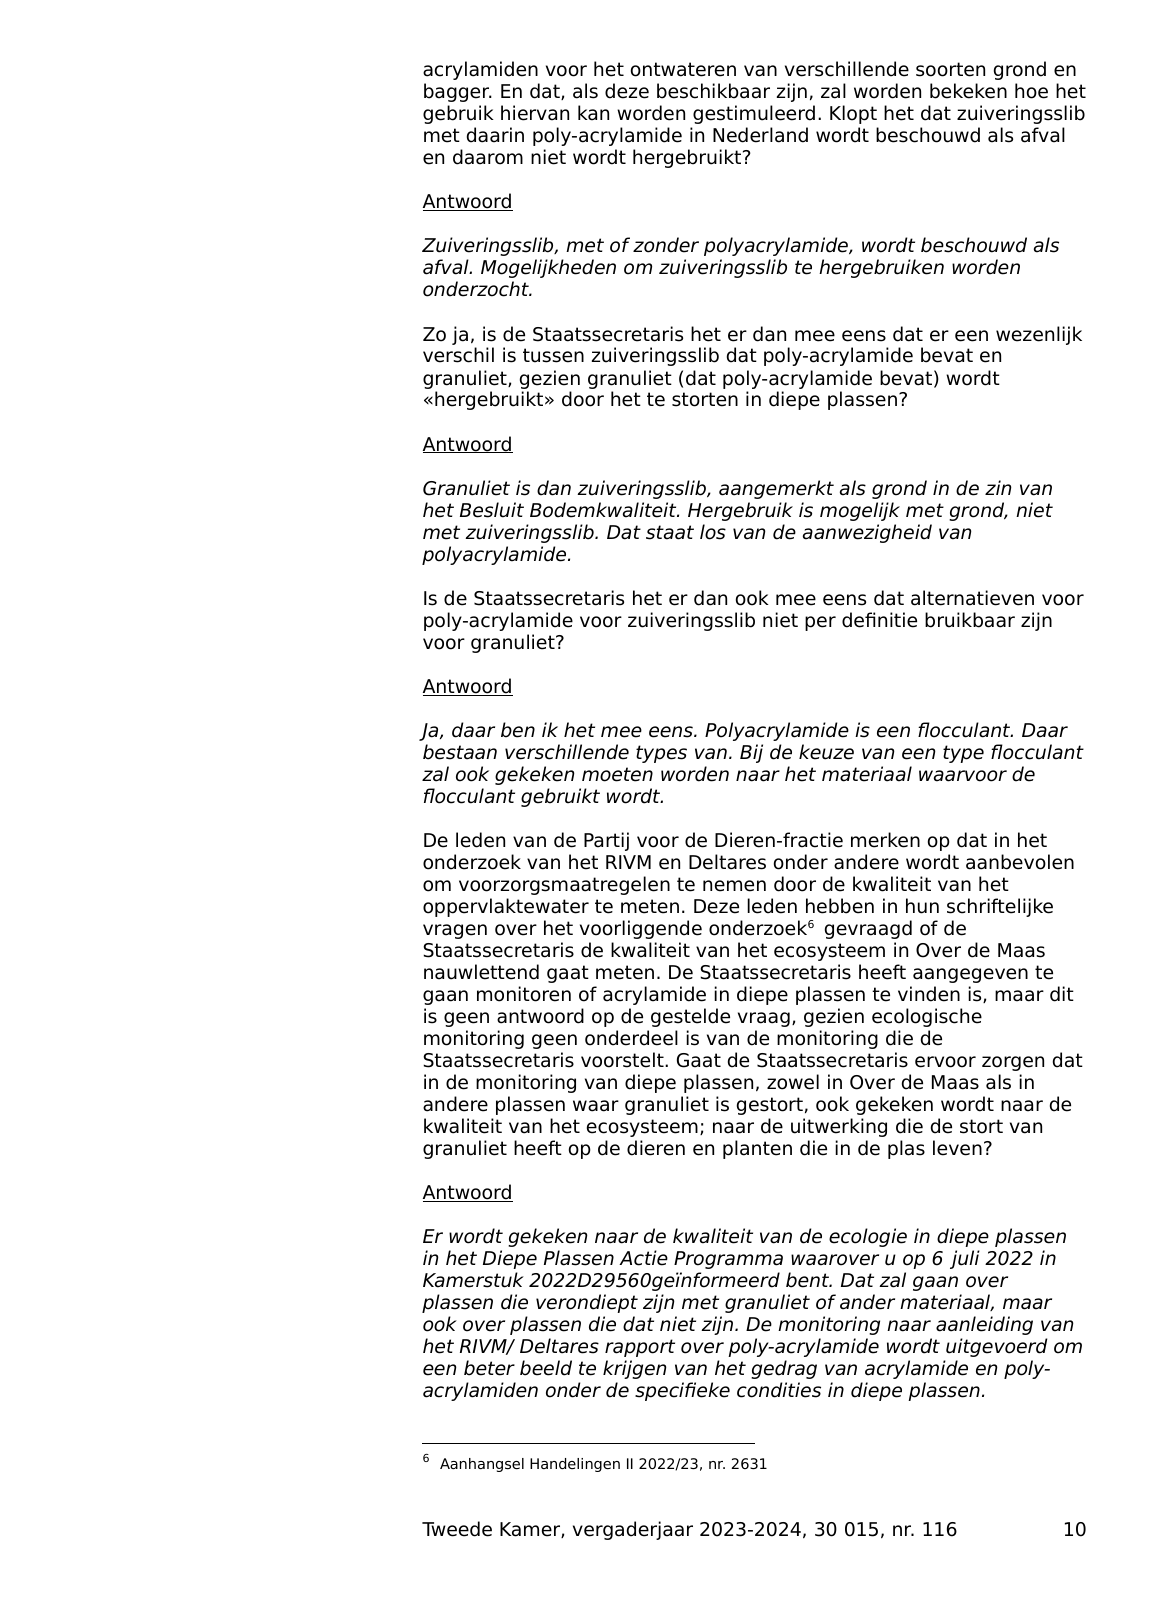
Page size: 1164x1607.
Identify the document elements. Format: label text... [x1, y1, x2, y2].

text acrylamiden voor het ontwateren van verschillende soorten grond en bagger. En dat, als deze beschikbaar zijn, zal worden bekeken hoe het gebruik hiervan kan worden gestimuleerd. Klopt het dat zuiveringsslib met daarin poly-acrylamide in Nederland wordt beschouwd als afval en daarom niet wordt hergebruikt? [422, 59, 1087, 169]
text Zo ja, is de Staatssecretaris het er dan mee eens dat er een wezenlijk verschil is tussen zuiveringsslib dat poly-acrylamide bevat en granuliet, gezien granuliet (dat poly-acrylamide bevat) wordt «hergebruikt» door het te storten in diepe plassen? [422, 323, 1087, 411]
text Er wordt gekeken naar de kwaliteit van de ecologie in diepe plassen in het Diepe Plassen Actie Programma waarover u op 6 juli 2022 in Kamerstuk 2022D29560geïnformeerd bent. Dat zal gaan over plassen die verondiept zijn met granuliet of ander materiaal, maar ook over plassen die dat niet zijn. De monitoring naar aanleiding van het RIVM/ Deltares rapport over poly-acrylamide wordt uitgevoerd om een beter beeld te krijgen van het gedrag van acrylamide en poly-acrylamiden onder de specifieke condities in diepe plassen. [422, 1226, 1087, 1402]
text Granuliet is dan zuiveringsslib, aangemerkt als grond in de zin van het Besluit Bodemkwaliteit. Hergebruik is mogelijk met grond, niet met zuiveringsslib. Dat staat los van de aanwezigheid van polyacrylamide. [422, 478, 1087, 566]
subtitle Antwoord [422, 1182, 1087, 1204]
subtitle Antwoord [422, 676, 1087, 698]
text Ja, daar ben ik het mee eens. Polyacrylamide is een flocculant. Daar bestaan verschillende types van. Bij de keuze van een type flocculant zal ook gekeken moeten worden naar het materiaal waarvoor de flocculant gebruikt wordt. [422, 720, 1087, 808]
text De leden van de Partij voor de Dieren-fractie merken op dat in het onderzoek van het RIVM en Deltares onder andere wordt aanbevolen om voorzorgsmaatregelen te nemen door de kwaliteit van het oppervlaktewater te meten. Deze leden hebben in hun schriftelijke vragen over het voorliggende onderzoek gevraagd of de Staatssecretaris de kwaliteit van het ecosysteem in Over de Maas nauwlettend gaat meten. De Staatssecretaris heeft aangegeven te gaan monitoren of acrylamide in diepe plassen te vinden is, maar dit is geen antwoord op de gestelde vraag, gezien ecologische monitoring geen onderdeel is van de monitoring die de Staatssecretaris voorstelt. Gaat de Staatssecretaris ervoor zorgen dat in de monitoring van diepe plassen, zowel in Over de Maas als in andere plassen waar granuliet is gestort, ook gekeken wordt naar de kwaliteit van het ecosysteem; naar de uitwerking die de stort van granuliet heeft op de dieren en planten die in de plas leven? [422, 830, 1087, 1160]
text Zuiveringsslib, met of zonder polyacrylamide, wordt beschouwd als afval. Mogelijkheden om zuiveringsslib te hergebruiken worden onderzocht. [422, 235, 1087, 301]
subtitle Antwoord [422, 191, 1087, 213]
text Is de Staatssecretaris het er dan ook mee eens dat alternatieven voor poly-acrylamide voor zuiveringsslib niet per definitie bruikbaar zijn voor granuliet? [422, 588, 1087, 654]
text Aanhangsel Handelingen II 2022/23, nr. 2631 [422, 1452, 1087, 1474]
subtitle Antwoord [422, 433, 1087, 456]
